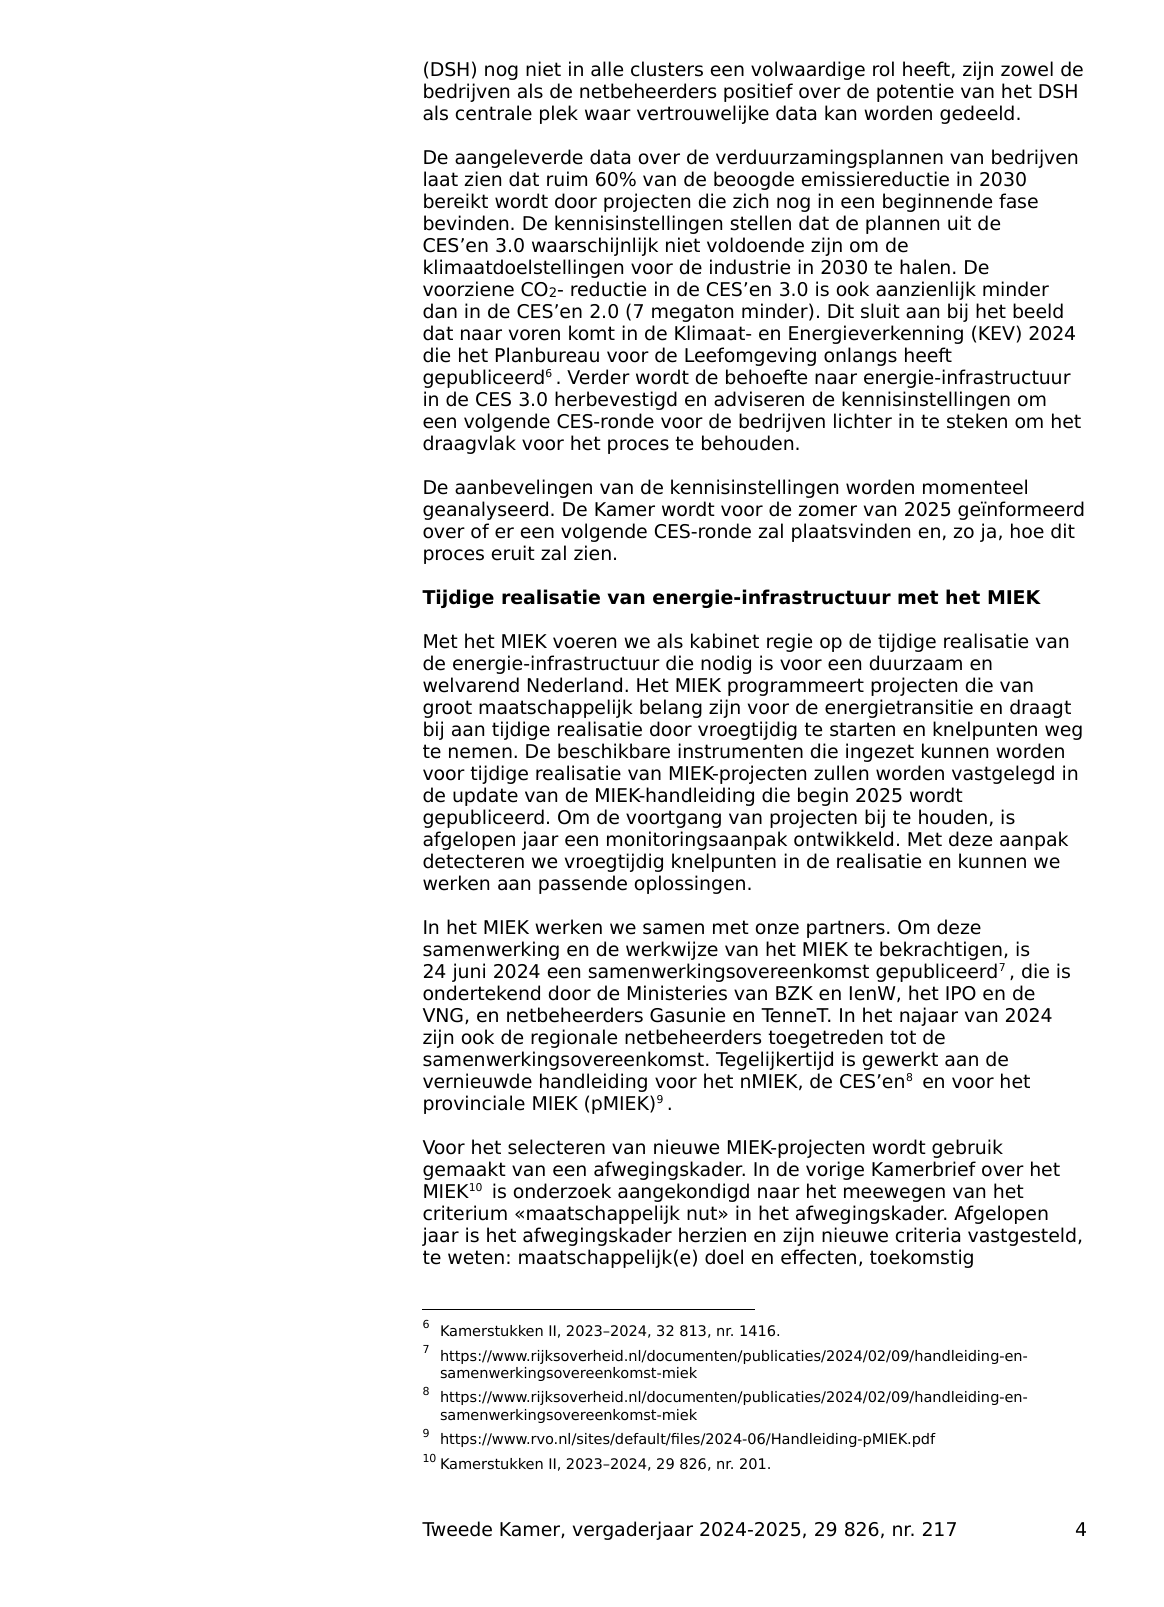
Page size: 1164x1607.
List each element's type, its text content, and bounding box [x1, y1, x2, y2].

text De aangeleverde data over de verduurzamingsplannen van bedrijven laat zien dat ruim 60% van de beoogde emissiereductie in 2030 bereikt wordt door projecten die zich nog in een beginnende fase bevinden. De kennisinstellingen stellen dat de plannen uit de CES’en 3.0 waarschijnlijk niet voldoende zijn om de klimaatdoelstellingen voor de industrie in 2030 te halen. De voorziene CO2- reductie in de CES’en 3.0 is ook aanzienlijk minder dan in de CES’en 2.0 (7 megaton minder). Dit sluit aan bij het beeld dat naar voren komt in de Klimaat- en Energieverkenning (KEV) 2024 die het Planbureau voor de Leefomgeving onlangs heeft gepubliceerd. Verder wordt de behoefte naar energie-infrastructuur in de CES 3.0 herbevestigd en adviseren de kennisinstellingen om een volgende CES-ronde voor de bedrijven lichter in te steken om het draagvlak voor het proces te behouden. [422, 147, 1087, 455]
text (DSH) nog niet in alle clusters een volwaardige rol heeft, zijn zowel de bedrijven als de netbeheerders positief over de potentie van het DSH als centrale plek waar vertrouwelijke data kan worden gedeeld. [422, 59, 1087, 125]
text In het MIEK werken we samen met onze partners. Om deze samenwerking en de werkwijze van het MIEK te bekrachtigen, is 24 juni 2024 een samenwerkingsovereenkomst gepubliceerd, die is ondertekend door de Ministeries van BZK en IenW, het IPO en de VNG, en netbeheerders Gasunie en TenneT. In het najaar van 2024 zijn ook de regionale netbeheerders toegetreden tot de samenwerkingsovereenkomst. Tegelijkertijd is gewerkt aan de vernieuwde handleiding voor het nMIEK, de CES’en en voor het provinciale MIEK (pMIEK). [422, 917, 1087, 1115]
text https://www.rvo.nl/sites/default/files/2024-06/Handleiding-pMIEK.pdf [422, 1427, 1087, 1449]
text Kamerstukken II, 2023–2024, 29 826, nr. 201. [422, 1452, 1087, 1474]
text https://www.rijksoverheid.nl/documenten/publicaties/2024/02/09/handleiding-en-samenwerkingsovereenkomst-miek [422, 1385, 1087, 1424]
text Voor het selecteren van nieuwe MIEK-projecten wordt gebruik gemaakt van een afwegingskader. In de vorige Kamerbrief over het MIEK is onderzoek aangekondigd naar het meewegen van het criterium «maatschappelijk nut» in het afwegingskader. Afgelopen jaar is het afwegingskader herzien en zijn nieuwe criteria vastgesteld, te weten: maatschappelijk(e) doel en effecten, toekomstig [422, 1137, 1087, 1269]
subtitle Tijdige realisatie van energie-infrastructuur met het MIEK [422, 587, 1087, 609]
text De aanbevelingen van de kennisinstellingen worden momenteel geanalyseerd. De Kamer wordt voor de zomer van 2025 geïnformeerd over of er een volgende CES-ronde zal plaatsvinden en, zo ja, hoe dit proces eruit zal zien. [422, 477, 1087, 565]
text Met het MIEK voeren we als kabinet regie op de tijdige realisatie van de energie-infrastructuur die nodig is voor een duurzaam en welvarend Nederland. Het MIEK programmeert projecten die van groot maatschappelijk belang zijn voor de energietransitie en draagt bij aan tijdige realisatie door vroegtijdig te starten en knelpunten weg te nemen. De beschikbare instrumenten die ingezet kunnen worden voor tijdige realisatie van MIEK-projecten zullen worden vastgelegd in de update van de MIEK-handleiding die begin 2025 wordt gepubliceerd. Om de voortgang van projecten bij te houden, is afgelopen jaar een monitoringsaanpak ontwikkeld. Met deze aanpak detecteren we vroegtijdig knelpunten in de realisatie en kunnen we werken aan passende oplossingen. [422, 631, 1087, 895]
text https://www.rijksoverheid.nl/documenten/publicaties/2024/02/09/handleiding-en-samenwerkingsovereenkomst-miek [422, 1343, 1087, 1382]
text Kamerstukken II, 2023–2024, 32 813, nr. 1416. [422, 1318, 1087, 1341]
